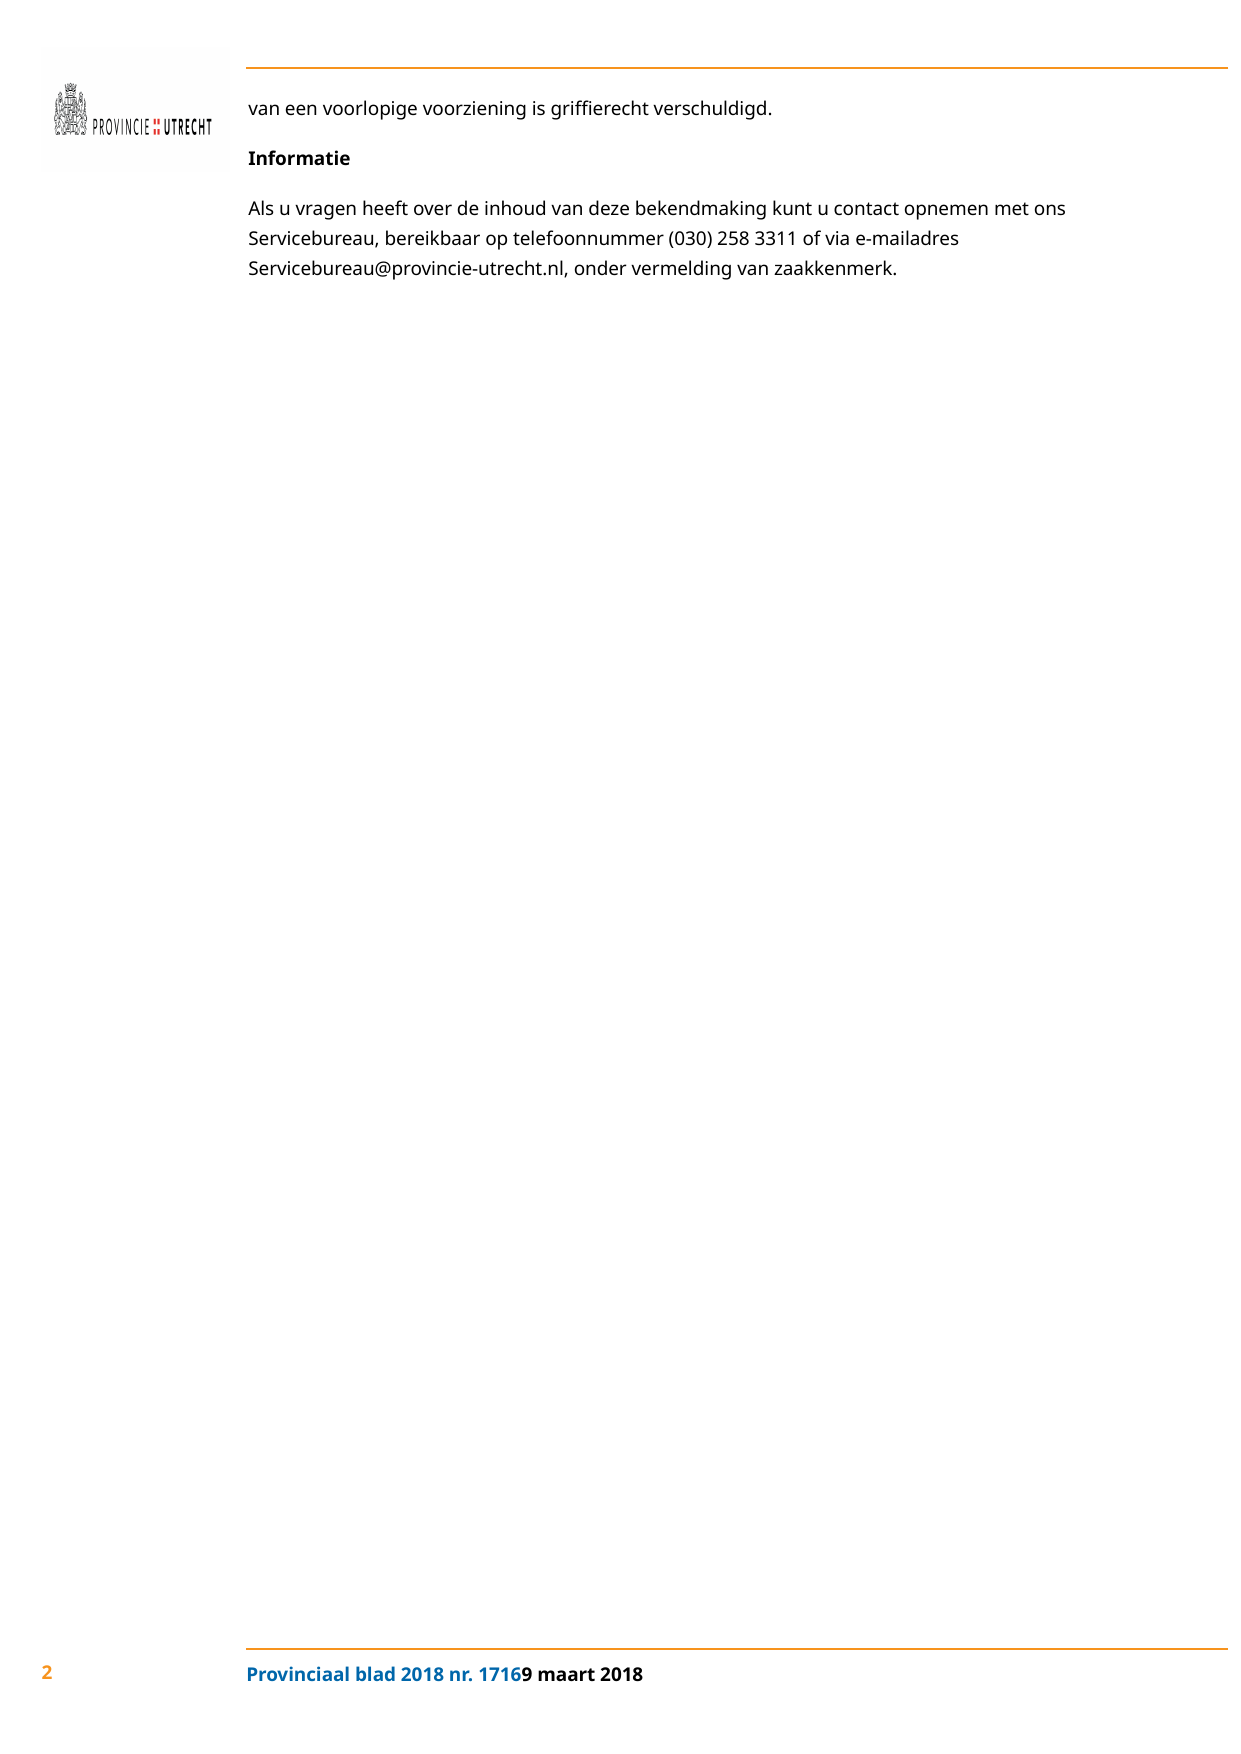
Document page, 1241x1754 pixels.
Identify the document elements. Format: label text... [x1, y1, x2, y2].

picture [41, 47, 231, 172]
text Informatie [248, 145, 1152, 171]
text van een voorlopige voorziening is griffierecht verschuldigd. [248, 95, 1152, 121]
text Als u vragen heeft over de inhoud van deze bekendmaking kunt u contact opnemen met ons Servicebureau, bereikbaar op telefoonnummer (030) 258 3311 of via e-mailadres Servicebureau@provincie-utrecht.nl, onder vermelding van zaakkenmerk. [248, 196, 1152, 281]
